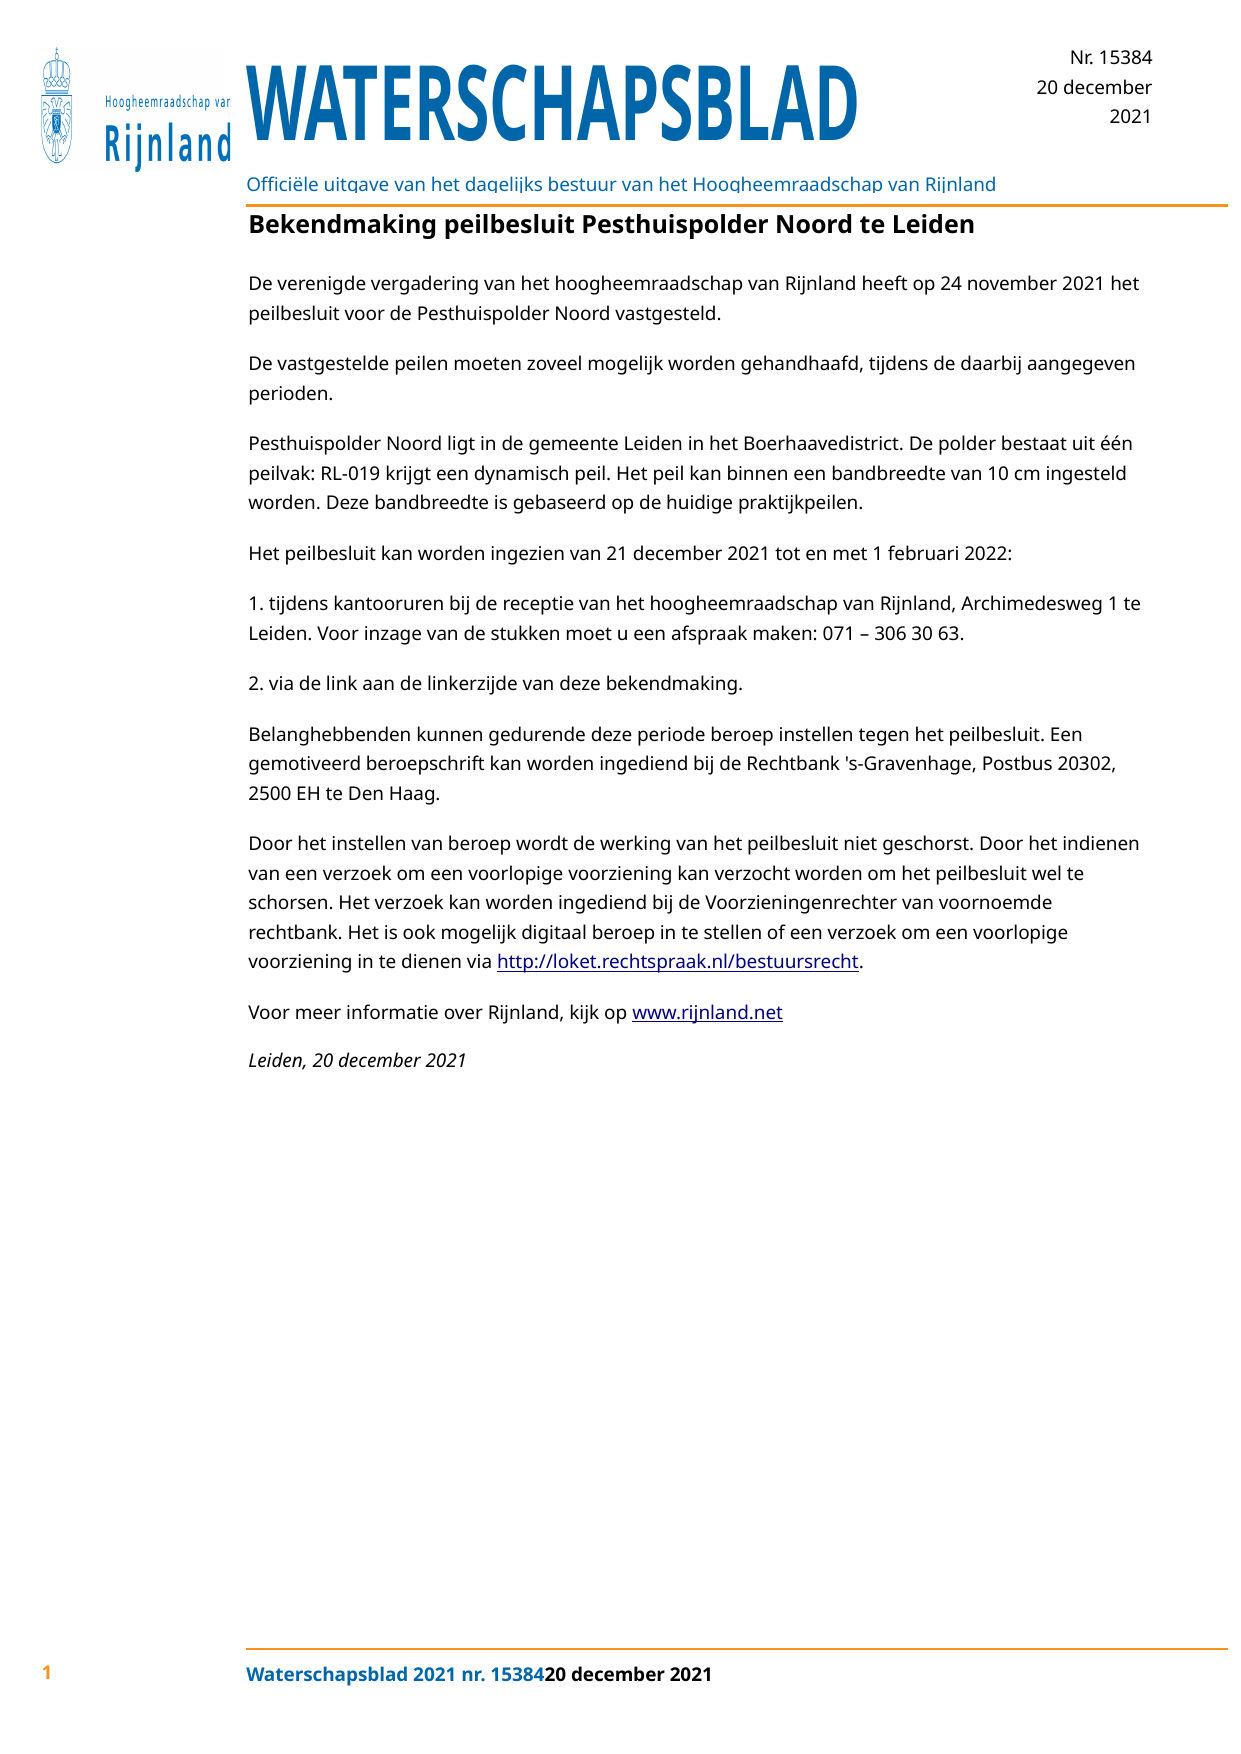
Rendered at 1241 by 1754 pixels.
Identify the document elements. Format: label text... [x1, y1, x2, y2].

text Pesthuispolder Noord ligt in de gemeente Leiden in het Boerhaavedistrict. De polder bestaat uit één peilvak: RL-019 krijgt een dynamisch peil. Het peil kan binnen een bandbreedte van 10 cm ingesteld worden. Deze bandbreedte is gebaseerd op de huidige praktijkpeilen. [248, 430, 1152, 515]
text Voor meer informatie over Rijnland, kijk op www.rijnland.net [248, 999, 1152, 1025]
text 1. tijdens kantooruren bij de receptie van het hoogheemraadschap van Rijnland, Archimedesweg 1 te Leiden. Voor inzage van de stukken moet u een afspraak maken: 071 – 306 30 63. [248, 590, 1152, 646]
text Bekendmaking peilbesluit Pesthuispolder Noord te Leiden [248, 207, 1152, 241]
text De verenigde vergadering van het hoogheemraadschap van Rijnland heeft op 24 november 2021 het peilbesluit voor de Pesthuispolder Noord vastgesteld. [248, 270, 1152, 326]
text De vastgestelde peilen moeten zoveel mogelijk worden gehandhaafd, tijdens de daarbij aangegeven perioden. [248, 350, 1152, 406]
text Door het instellen van beroep wordt de werking van het peilbesluit niet geschorst. Door het indienen van een verzoek om een voorlopige voorziening kan verzocht worden om het peilbesluit wel te schorsen. Het verzoek kan worden ingediend bij de Voorzieningenrechter van voornoemde rechtbank. Het is ook mogelijk digitaal beroep in te stellen of een verzoek om een voorlopige voorziening in te dienen via http://loket.rechtspraak.nl/bestuursrecht. [248, 830, 1152, 974]
text 2. via de link aan de linkerzijde van deze bekendmaking. [248, 670, 1152, 696]
text Leiden, 20 december 2021 [248, 1047, 1152, 1073]
text Belanghebbenden kunnen gedurende deze periode beroep instellen tegen het peilbesluit. Een gemotiveerd beroepschrift kan worden ingediend bij de Rechtbank 's-Gravenhage, Postbus 20302, 2500 EH te Den Haag. [248, 721, 1152, 806]
text Het peilbesluit kan worden ingezien van 21 december 2021 tot en met 1 februari 2022: [248, 540, 1152, 566]
picture [41, 47, 231, 172]
